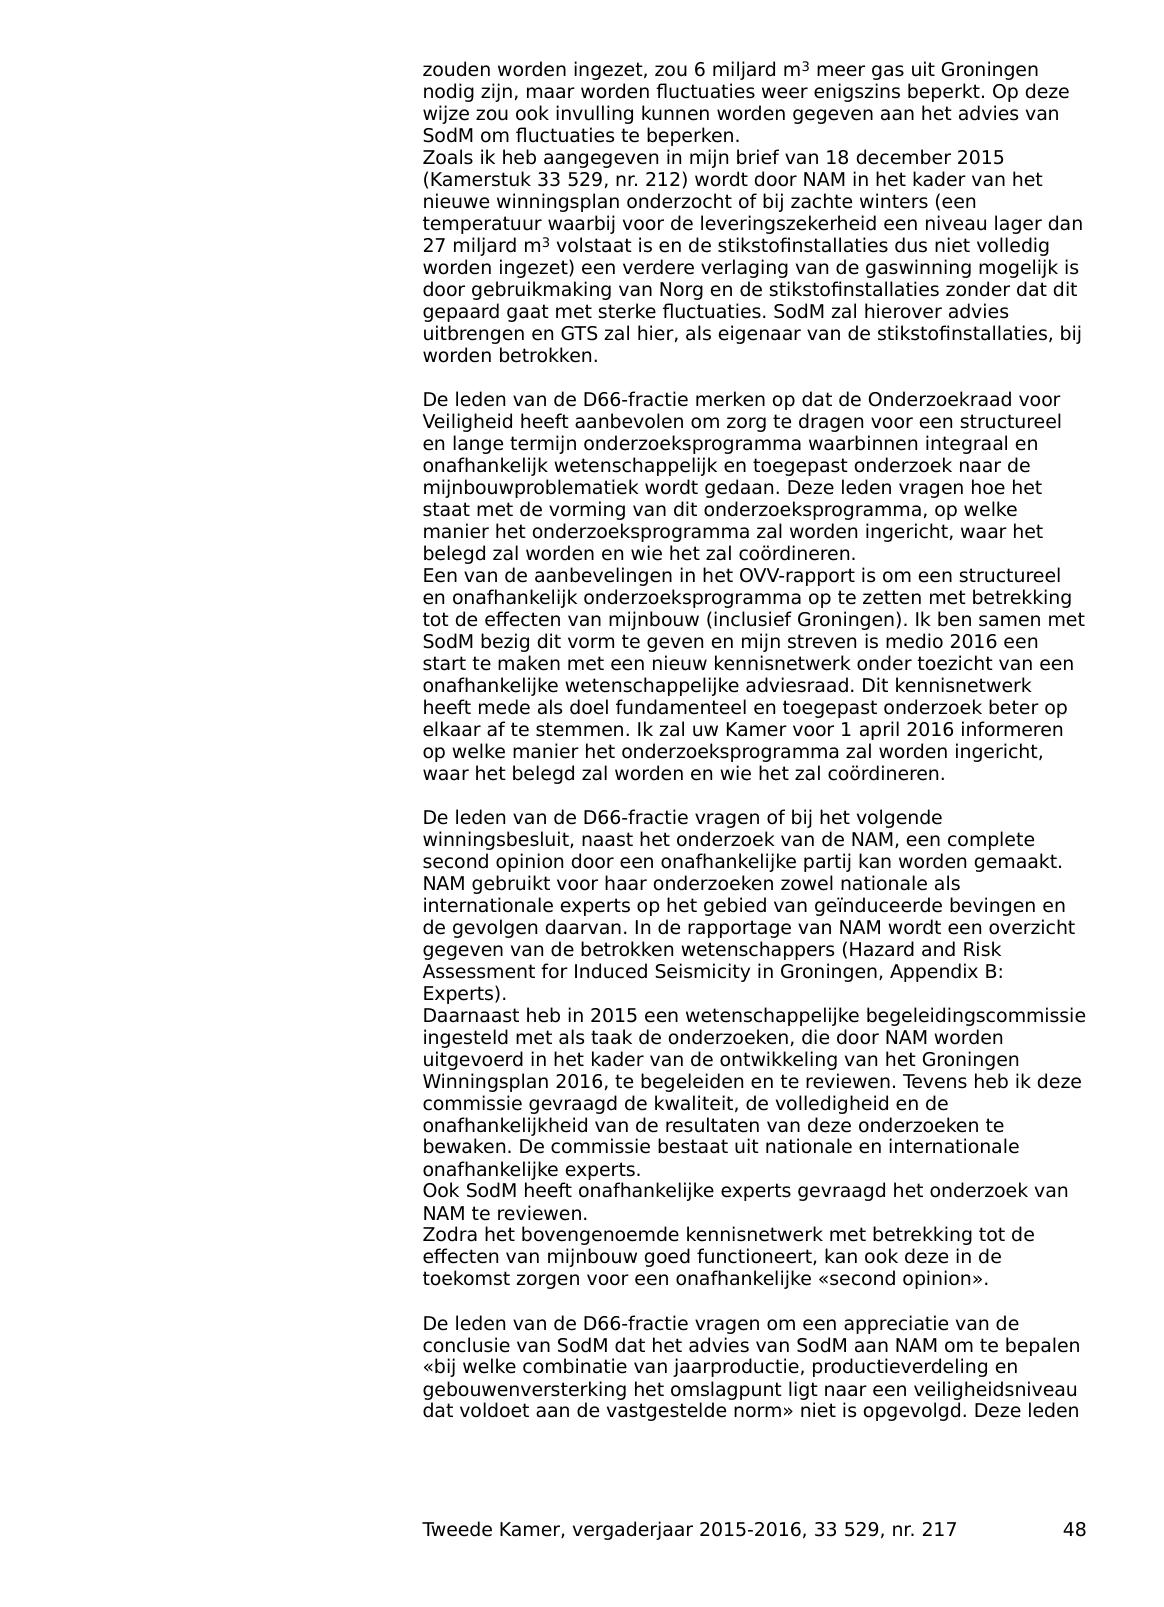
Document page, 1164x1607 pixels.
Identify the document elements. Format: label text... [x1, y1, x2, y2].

text Ook SodM heeft onafhankelijke experts gevraagd het onderzoek van NAM te reviewen. [422, 1180, 1087, 1224]
text zouden worden ingezet, zou 6 miljard m3 meer gas uit Groningen nodig zijn, maar worden fluctuaties weer enigszins beperkt. Op deze wijze zou ook invulling kunnen worden gegeven aan het advies van SodM om fluctuaties te beperken. [422, 59, 1087, 147]
text Zodra het bovengenoemde kennisnetwerk met betrekking tot de effecten van mijnbouw goed functioneert, kan ook deze in de toekomst zorgen voor een onafhankelijke «second opinion». [422, 1224, 1087, 1290]
text Daarnaast heb in 2015 een wetenschappelijke begeleidingscommissie ingesteld met als taak de onderzoeken, die door NAM worden uitgevoerd in het kader van de ontwikkeling van het Groningen Winningsplan 2016, te begeleiden en te reviewen. Tevens heb ik deze commissie gevraagd de kwaliteit, de volledigheid en de onafhankelijkheid van de resultaten van deze onderzoeken te bewaken. De commissie bestaat uit nationale en internationale onafhankelijke experts. [422, 1004, 1087, 1180]
text Zoals ik heb aangegeven in mijn brief van 18 december 2015 (Kamerstuk 33 529, nr. 212) wordt door NAM in het kader van het nieuwe winningsplan onderzocht of bij zachte winters (een temperatuur waarbij voor de leveringszekerheid een niveau lager dan 27 miljard m3 volstaat is en de stikstofinstallaties dus niet volledig worden ingezet) een verdere verlaging van de gaswinning mogelijk is door gebruikmaking van Norg en de stikstofinstallaties zonder dat dit gepaard gaat met sterke fluctuaties. SodM zal hierover advies uitbrengen en GTS zal hier, als eigenaar van de stikstofinstallaties, bij worden betrokken. [422, 147, 1087, 367]
text NAM gebruikt voor haar onderzoeken zowel nationale als internationale experts op het gebied van geïnduceerde bevingen en de gevolgen daarvan. In de rapportage van NAM wordt een overzicht gegeven van de betrokken wetenschappers (Hazard and Risk Assessment for Induced Seismicity in Groningen, Appendix B: Experts). [422, 873, 1087, 1004]
text De leden van de D66-fractie merken op dat de Onderzoekraad voor Veiligheid heeft aanbevolen om zorg te dragen voor een structureel en lange termijn onderzoeksprogramma waarbinnen integraal en onafhankelijk wetenschappelijk en toegepast onderzoek naar de mijnbouwproblematiek wordt gedaan. Deze leden vragen hoe het staat met de vorming van dit onderzoeksprogramma, op welke manier het onderzoeksprogramma zal worden ingericht, waar het belegd zal worden en wie het zal coördineren. [422, 389, 1087, 565]
text Een van de aanbevelingen in het OVV-rapport is om een structureel en onafhankelijk onderzoeksprogramma op te zetten met betrekking tot de effecten van mijnbouw (inclusief Groningen). Ik ben samen met SodM bezig dit vorm te geven en mijn streven is medio 2016 een start te maken met een nieuw kennisnetwerk onder toezicht van een onafhankelijke wetenschappelijke adviesraad. Dit kennisnetwerk heeft mede als doel fundamenteel en toegepast onderzoek beter op elkaar af te stemmen. Ik zal uw Kamer voor 1 april 2016 informeren op welke manier het onderzoeksprogramma zal worden ingericht, waar het belegd zal worden en wie het zal coördineren. [422, 565, 1087, 784]
text De leden van de D66-fractie vragen of bij het volgende winningsbesluit, naast het onderzoek van de NAM, een complete second opinion door een onafhankelijke partij kan worden gemaakt. [422, 807, 1087, 873]
text De leden van de D66-fractie vragen om een appreciatie van de conclusie van SodM dat het advies van SodM aan NAM om te bepalen «bij welke combinatie van jaarproductie, productieverdeling en gebouwenversterking het omslagpunt ligt naar een veiligheidsniveau dat voldoet aan de vastgestelde norm» niet is opgevolgd. Deze leden [422, 1312, 1087, 1422]
